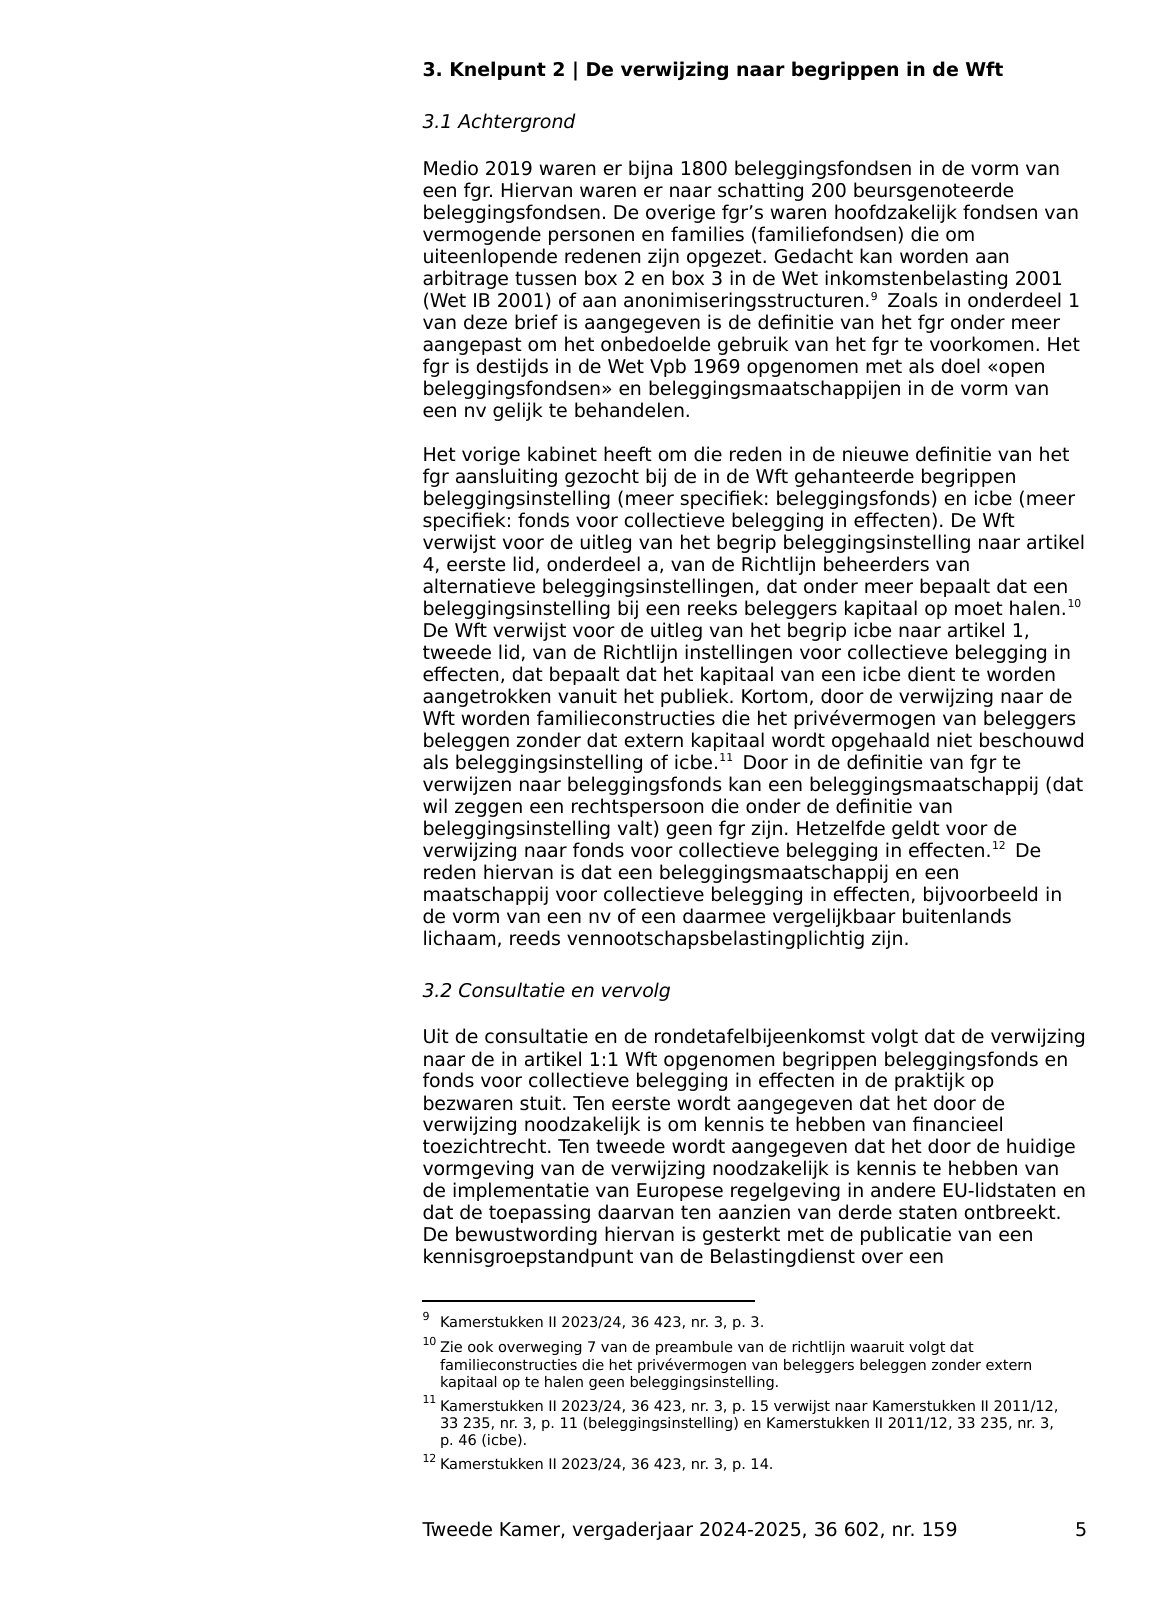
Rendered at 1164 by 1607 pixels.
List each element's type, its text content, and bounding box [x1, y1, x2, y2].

subtitle 3. Knelpunt 2 | De verwijzing naar begrippen in de Wft [422, 59, 1087, 81]
text Het vorige kabinet heeft om die reden in de nieuwe definitie van het fgr aansluiting gezocht bij de in de Wft gehanteerde begrippen beleggingsinstelling (meer specifiek: beleggingsfonds) en icbe (meer specifiek: fonds voor collectieve belegging in effecten). De Wft verwijst voor de uitleg van het begrip beleggingsinstelling naar artikel 4, eerste lid, onderdeel a, van de Richtlijn beheerders van alternatieve beleggingsinstellingen, dat onder meer bepaalt dat een beleggingsinstelling bij een reeks beleggers kapitaal op moet halen. De Wft verwijst voor de uitleg van het begrip icbe naar artikel 1, tweede lid, van de Richtlijn instellingen voor collectieve belegging in effecten, dat bepaalt dat het kapitaal van een icbe dient te worden aangetrokken vanuit het publiek. Kortom, door de verwijzing naar de Wft worden familieconstructies die het privévermogen van beleggers beleggen zonder dat extern kapitaal wordt opgehaald niet beschouwd als beleggingsinstelling of icbe. Door in de definitie van fgr te verwijzen naar beleggingsfonds kan een beleggingsmaatschappij (dat wil zeggen een rechtspersoon die onder de definitie van beleggingsinstelling valt) geen fgr zijn. Hetzelfde geldt voor de verwijzing naar fonds voor collectieve belegging in effecten. De reden hiervan is dat een beleggingsmaatschappij en een maatschappij voor collectieve belegging in effecten, bijvoorbeeld in de vorm van een nv of een daarmee vergelijkbaar buitenlands lichaam, reeds vennootschapsbelastingplichtig zijn. [422, 444, 1087, 949]
text Kamerstukken II 2023/24, 36 423, nr. 3, p. 15 verwijst naar Kamerstukken II 2011/12, 33 235, nr. 3, p. 11 (beleggingsinstelling) en Kamerstukken II 2011/12, 33 235, nr. 3, p. 46 (icbe). [422, 1393, 1087, 1449]
text Medio 2019 waren er bijna 1800 beleggingsfondsen in de vorm van een fgr. Hiervan waren er naar schatting 200 beursgenoteerde beleggingsfondsen. De overige fgr’s waren hoofdzakelijk fondsen van vermogende personen en families (familiefondsen) die om uiteenlopende redenen zijn opgezet. Gedacht kan worden aan arbitrage tussen box 2 en box 3 in de Wet inkomstenbelasting 2001 (Wet IB 2001) of aan anonimiseringsstructuren. Zoals in onderdeel 1 van deze brief is aangegeven is de definitie van het fgr onder meer aangepast om het onbedoelde gebruik van het fgr te voorkomen. Het fgr is destijds in de Wet Vpb 1969 opgenomen met als doel «open beleggingsfondsen» en beleggingsmaatschappijen in de vorm van een nv gelijk te behandelen. [422, 158, 1087, 422]
text Kamerstukken II 2023/24, 36 423, nr. 3, p. 3. [422, 1310, 1087, 1332]
text Uit de consultatie en de rondetafelbijeenkomst volgt dat de verwijzing naar de in artikel 1:1 Wft opgenomen begrippen beleggingsfonds en fonds voor collectieve belegging in effecten in de praktijk op bezwaren stuit. Ten eerste wordt aangegeven dat het door de verwijzing noodzakelijk is om kennis te hebben van financieel toezichtrecht. Ten tweede wordt aangegeven dat het door de huidige vormgeving van de verwijzing noodzakelijk is kennis te hebben van de implementatie van Europese regelgeving in andere EU-lidstaten en dat de toepassing daarvan ten aanzien van derde staten ontbreekt. De bewustwording hiervan is gesterkt met de publicatie van een kennisgroepstandpunt van de Belastingdienst over een [422, 1026, 1087, 1268]
text Kamerstukken II 2023/24, 36 423, nr. 3, p. 14. [422, 1452, 1087, 1474]
subtitle 3.1 Achtergrond [422, 111, 1087, 133]
subtitle 3.2 Consultatie en vervolg [422, 979, 1087, 1001]
text Zie ook overweging 7 van de preambule van de richtlijn waaruit volgt dat familieconstructies die het privévermogen van beleggers beleggen zonder extern kapitaal op te halen geen beleggingsinstelling. [422, 1335, 1087, 1391]
